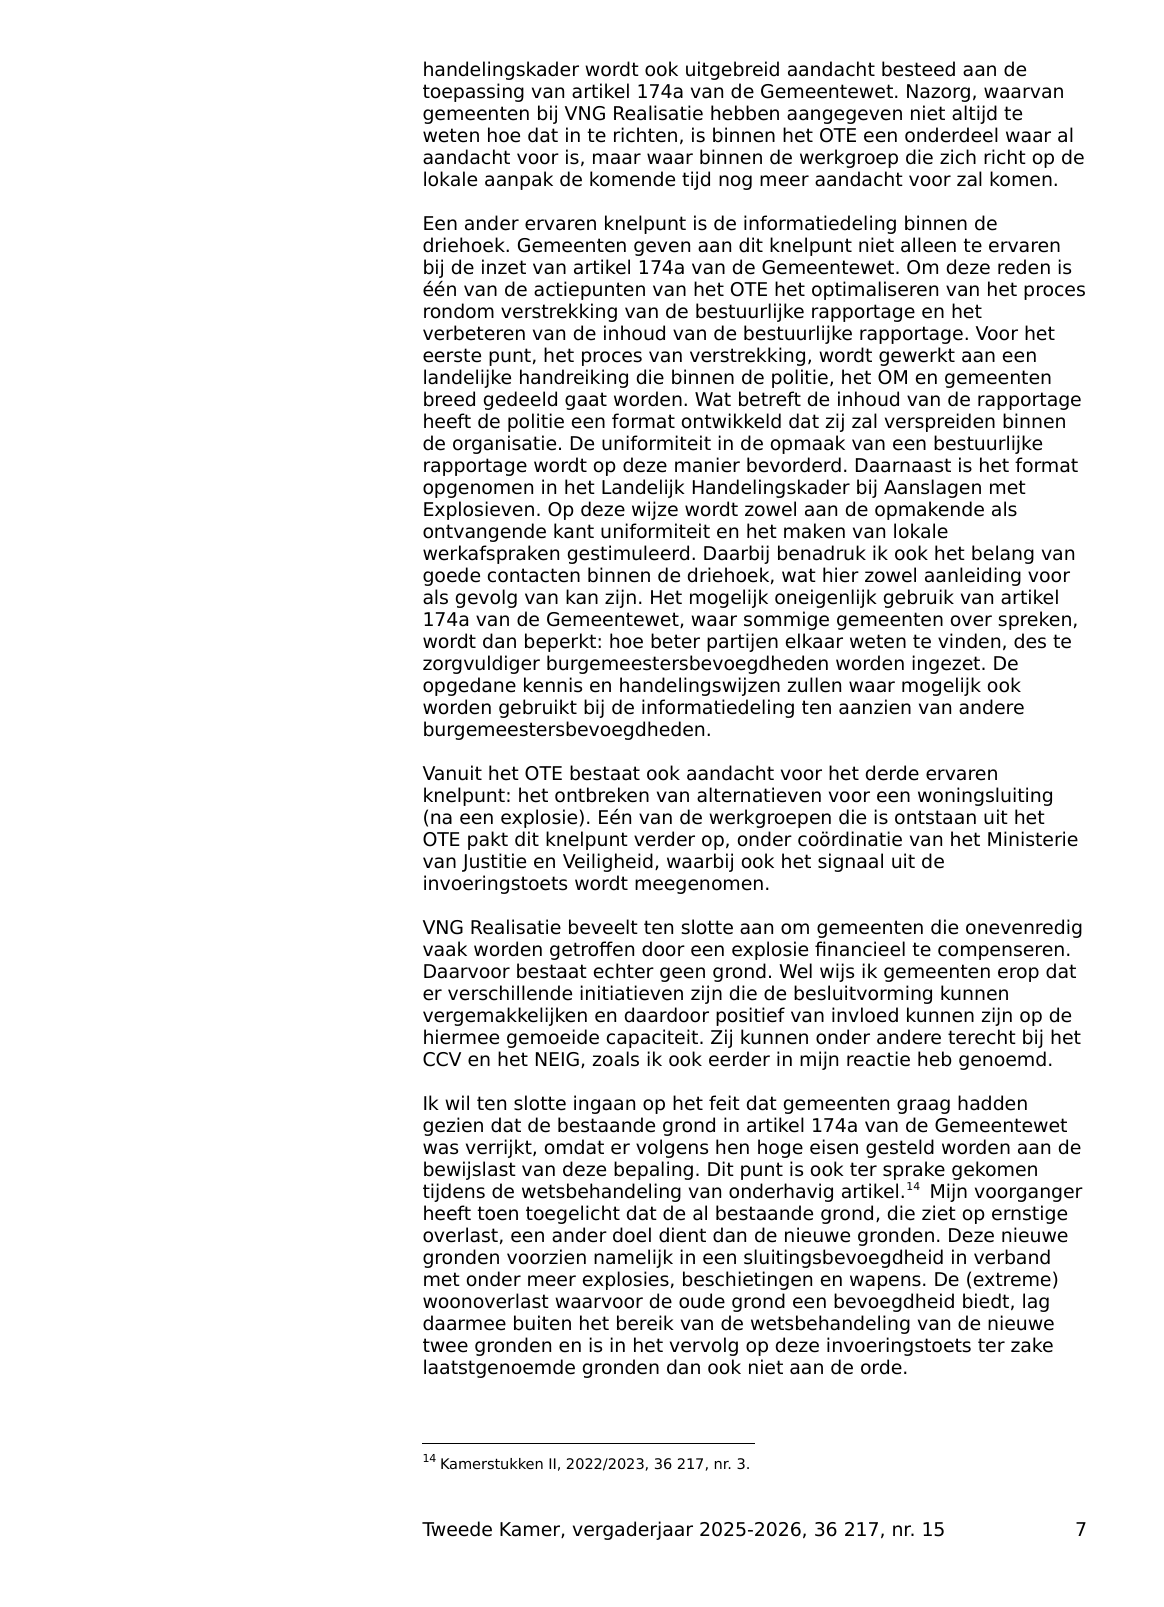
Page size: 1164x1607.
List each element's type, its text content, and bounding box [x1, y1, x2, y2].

text Ik wil ten slotte ingaan op het feit dat gemeenten graag hadden gezien dat de bestaande grond in artikel 174a van de Gemeentewet was verrijkt, omdat er volgens hen hoge eisen gesteld worden aan de bewijslast van deze bepaling. Dit punt is ook ter sprake gekomen tijdens de wetsbehandeling van onderhavig artikel. Mijn voorganger heeft toen toegelicht dat de al bestaande grond, die ziet op ernstige overlast, een ander doel dient dan de nieuwe gronden. Deze nieuwe gronden voorzien namelijk in een sluitingsbevoegdheid in verband met onder meer explosies, beschietingen en wapens. De (extreme) woonoverlast waarvoor de oude grond een bevoegdheid biedt, lag daarmee buiten het bereik van de wetsbehandeling van de nieuwe twee gronden en is in het vervolg op deze invoeringstoets ter zake laatstgenoemde gronden dan ook niet aan de orde. [422, 1093, 1087, 1379]
text Kamerstukken II, 2022/2023, 36 217, nr. 3. [422, 1452, 1087, 1474]
text Een ander ervaren knelpunt is de informatiedeling binnen de driehoek. Gemeenten geven aan dit knelpunt niet alleen te ervaren bij de inzet van artikel 174a van de Gemeentewet. Om deze reden is één van de actiepunten van het OTE het optimaliseren van het proces rondom verstrekking van de bestuurlijke rapportage en het verbeteren van de inhoud van de bestuurlijke rapportage. Voor het eerste punt, het proces van verstrekking, wordt gewerkt aan een landelijke handreiking die binnen de politie, het OM en gemeenten breed gedeeld gaat worden. Wat betreft de inhoud van de rapportage heeft de politie een format ontwikkeld dat zij zal verspreiden binnen de organisatie. De uniformiteit in de opmaak van een bestuurlijke rapportage wordt op deze manier bevorderd. Daarnaast is het format opgenomen in het Landelijk Handelingskader bij Aanslagen met Explosieven. Op deze wijze wordt zowel aan de opmakende als ontvangende kant uniformiteit en het maken van lokale werkafspraken gestimuleerd. Daarbij benadruk ik ook het belang van goede contacten binnen de driehoek, wat hier zowel aanleiding voor als gevolg van kan zijn. Het mogelijk oneigenlijk gebruik van artikel 174a van de Gemeentewet, waar sommige gemeenten over spreken, wordt dan beperkt: hoe beter partijen elkaar weten te vinden, des te zorgvuldiger burgemeestersbevoegdheden worden ingezet. De opgedane kennis en handelingswijzen zullen waar mogelijk ook worden gebruikt bij de informatiedeling ten aanzien van andere burgemeestersbevoegdheden. [422, 213, 1087, 741]
text handelingskader wordt ook uitgebreid aandacht besteed aan de toepassing van artikel 174a van de Gemeentewet. Nazorg, waarvan gemeenten bij VNG Realisatie hebben aangegeven niet altijd te weten hoe dat in te richten, is binnen het OTE een onderdeel waar al aandacht voor is, maar waar binnen de werkgroep die zich richt op de lokale aanpak de komende tijd nog meer aandacht voor zal komen. [422, 59, 1087, 191]
text VNG Realisatie beveelt ten slotte aan om gemeenten die onevenredig vaak worden getroffen door een explosie financieel te compenseren. Daarvoor bestaat echter geen grond. Wel wijs ik gemeenten erop dat er verschillende initiatieven zijn die de besluitvorming kunnen vergemakkelijken en daardoor positief van invloed kunnen zijn op de hiermee gemoeide capaciteit. Zij kunnen onder andere terecht bij het CCV en het NEIG, zoals ik ook eerder in mijn reactie heb genoemd. [422, 917, 1087, 1071]
text Vanuit het OTE bestaat ook aandacht voor het derde ervaren knelpunt: het ontbreken van alternatieven voor een woningsluiting (na een explosie). Eén van de werkgroepen die is ontstaan uit het OTE pakt dit knelpunt verder op, onder coördinatie van het Ministerie van Justitie en Veiligheid, waarbij ook het signaal uit de invoeringstoets wordt meegenomen. [422, 763, 1087, 895]
